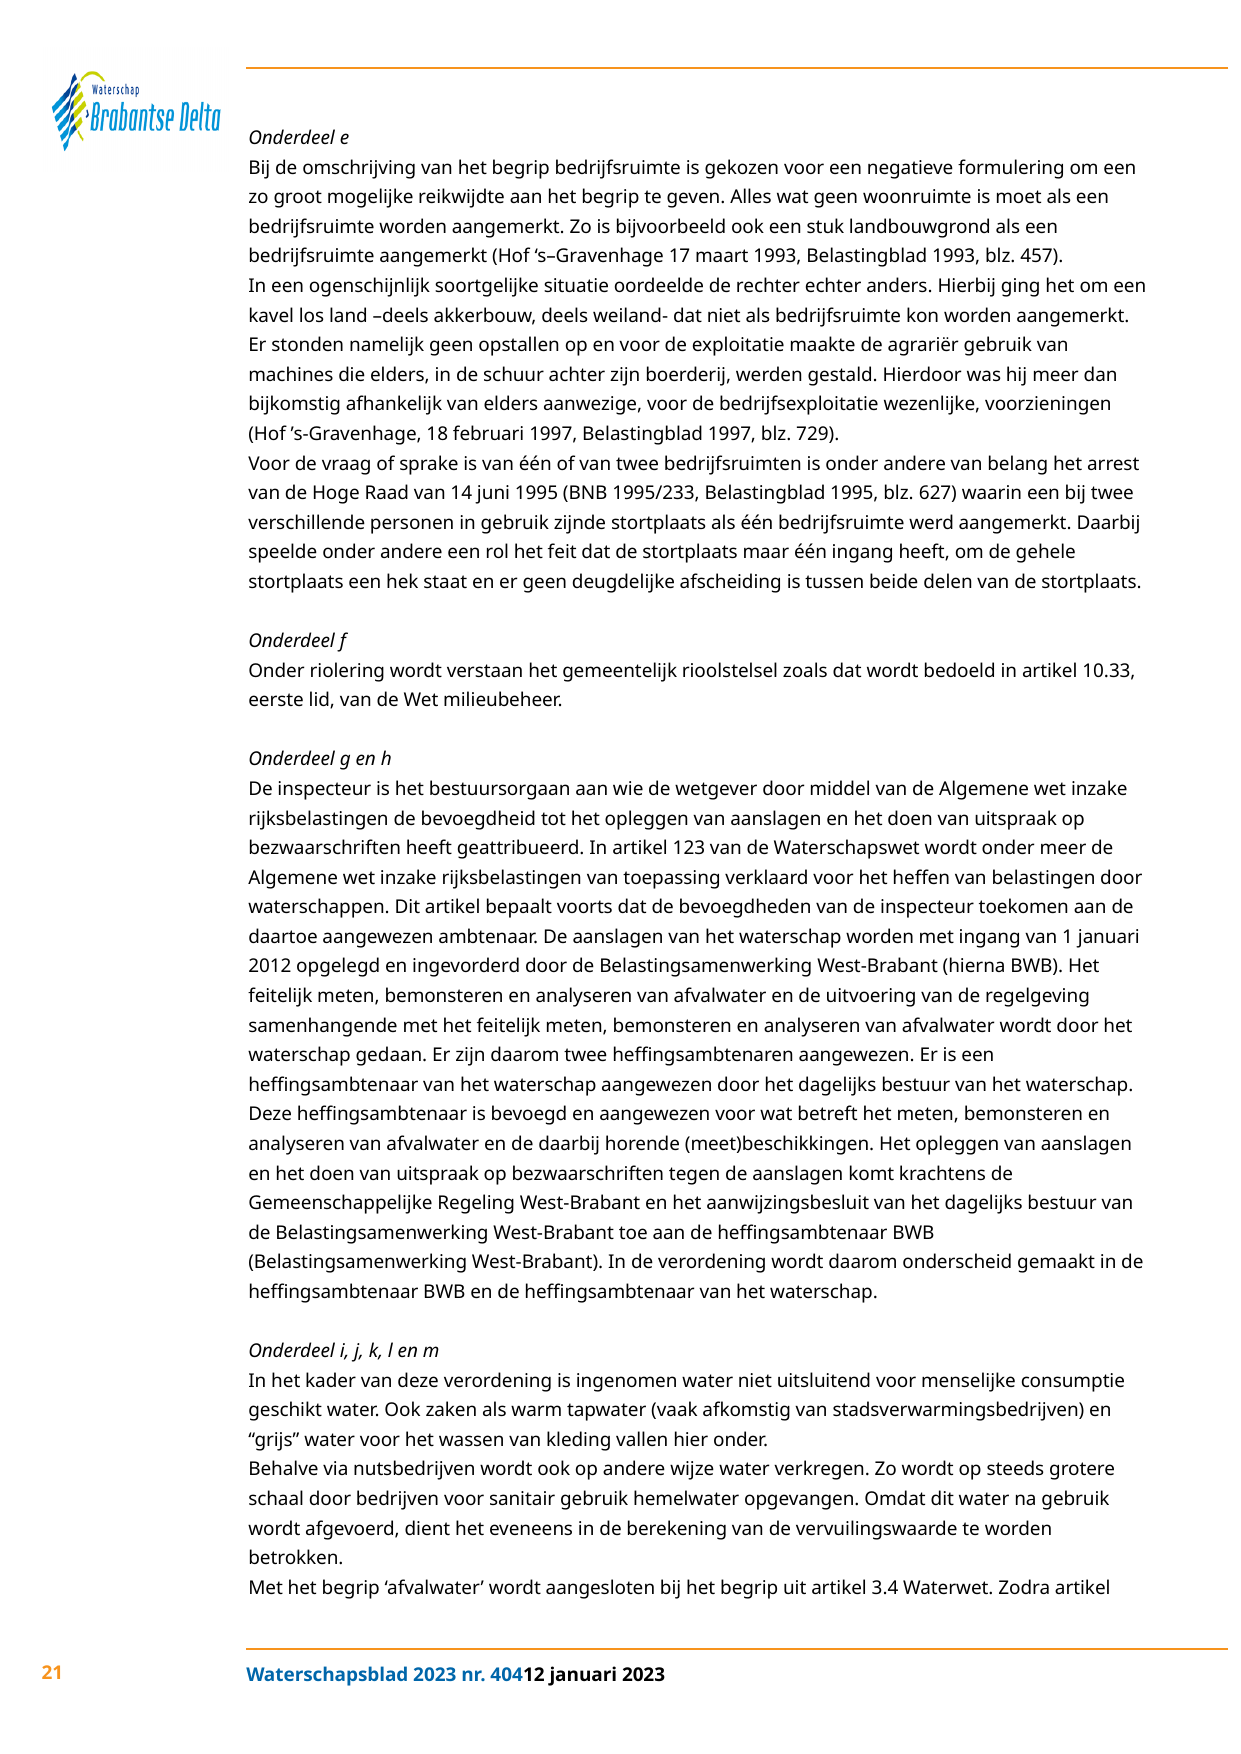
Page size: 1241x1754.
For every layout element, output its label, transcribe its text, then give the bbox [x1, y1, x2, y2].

text Onder riolering wordt verstaan het gemeentelijk rioolstelsel zoals dat wordt bedoeld in artikel 10.33, eerste lid, van de Wet milieubeheer. [248, 657, 1152, 712]
text Onderdeel g en h [248, 746, 1152, 771]
text In een ogenschijnlijk soortgelijke situatie oordeelde de rechter echter anders. Hierbij ging het om een kavel los land –deels akkerbouw, deels weiland- dat niet als bedrijfsruimte kon worden aangemerkt. Er stonden namelijk geen opstallen op en voor de exploitatie maakte de agrariër gebruik van machines die elders, in de schuur achter zijn boerderij, werden gestald. Hierdoor was hij meer dan bijkomstig afhankelijk van elders aanwezige, voor de bedrijfsexploitatie wezenlijke, voorzieningen (Hof ’s-Gravenhage, 18 februari 1997, Belastingblad 1997, blz. 729). [248, 272, 1152, 446]
text Behalve via nutsbedrijven wordt ook op andere wijze water verkregen. Zo wordt op steeds grotere schaal door bedrijven voor sanitair gebruik hemelwater opgevangen. Omdat dit water na gebruik wordt afgevoerd, dient het eveneens in de berekening van de vervuilingswaarde te worden betrokken. [248, 1456, 1152, 1570]
text Onderdeel i, j, k, l en m [248, 1337, 1152, 1363]
text In het kader van deze verordening is ingenomen water niet uitsluitend voor menselijke consumptie geschikt water. Ook zaken als warm tapwater (vaak afkomstig van stadsverwarmingsbedrijven) en “grijs” water voor het wassen van kleding vallen hier onder. [248, 1367, 1152, 1452]
text Onderdeel e [248, 124, 1152, 150]
text Bij de omschrijving van het begrip bedrijfsruimte is gekozen voor een negatieve formulering om een zo groot mogelijke reikwijdte aan het begrip te geven. Alles wat geen woonruimte is moet als een bedrijfsruimte worden aangemerkt. Zo is bijvoorbeeld ook een stuk landbouwgrond als een bedrijfsruimte aangemerkt (Hof ‘s–Gravenhage 17 maart 1993, Belastingblad 1993, blz. 457). [248, 154, 1152, 268]
picture [41, 47, 231, 172]
text De inspecteur is het bestuursorgaan aan wie de wetgever door middel van de Algemene wet inzake rijksbelastingen de bevoegdheid tot het opleggen van aanslagen en het doen van uitspraak op bezwaarschriften heeft geattribueerd. In artikel 123 van de Waterschapswet wordt onder meer de Algemene wet inzake rijksbelastingen van toepassing verklaard voor het heffen van belastingen door waterschappen. Dit artikel bepaalt voorts dat de bevoegdheden van de inspecteur toekomen aan de daartoe aangewezen ambtenaar. De aanslagen van het waterschap worden met ingang van 1 januari 2012 opgelegd en ingevorderd door de Belastingsamenwerking West-Brabant (hierna BWB). Het feitelijk meten, bemonsteren en analyseren van afvalwater en de uitvoering van de regelgeving samenhangende met het feitelijk meten, bemonsteren en analyseren van afvalwater wordt door het waterschap gedaan. Er zijn daarom twee heffingsambtenaren aangewezen. Er is een heffingsambtenaar van het waterschap aangewezen door het dagelijks bestuur van het waterschap. Deze heffingsambtenaar is bevoegd en aangewezen voor wat betreft het meten, bemonsteren en analyseren van afvalwater en de daarbij horende (meet)beschikkingen. Het opleggen van aanslagen en het doen van uitspraak op bezwaarschriften tegen de aanslagen komt krachtens de Gemeenschappelijke Regeling West-Brabant en het aanwijzingsbesluit van het dagelijks bestuur van de Belastingsamenwerking West-Brabant toe aan de heffingsambtenaar BWB (Belastingsamenwerking West-Brabant). In de verordening wordt daarom onderscheid gemaakt in de heffingsambtenaar BWB en de heffingsambtenaar van het waterschap. [248, 775, 1152, 1304]
text Voor de vraag of sprake is van één of van twee bedrijfsruimten is onder andere van belang het arrest van de Hoge Raad van 14 juni 1995 (BNB 1995/233, Belastingblad 1995, blz. 627) waarin een bij twee verschillende personen in gebruik zijnde stortplaats als één bedrijfsruimte werd aangemerkt. Daarbij speelde onder andere een rol het feit dat de stortplaats maar één ingang heeft, om de gehele stortplaats een hek staat en er geen deugdelijke afscheiding is tussen beide delen van de stortplaats. [248, 450, 1152, 594]
text Met het begrip ‘afvalwater’ wordt aangesloten bij het begrip uit artikel 3.4 Waterwet. Zodra artikel [248, 1574, 1152, 1600]
text Onderdeel f [248, 627, 1152, 653]
